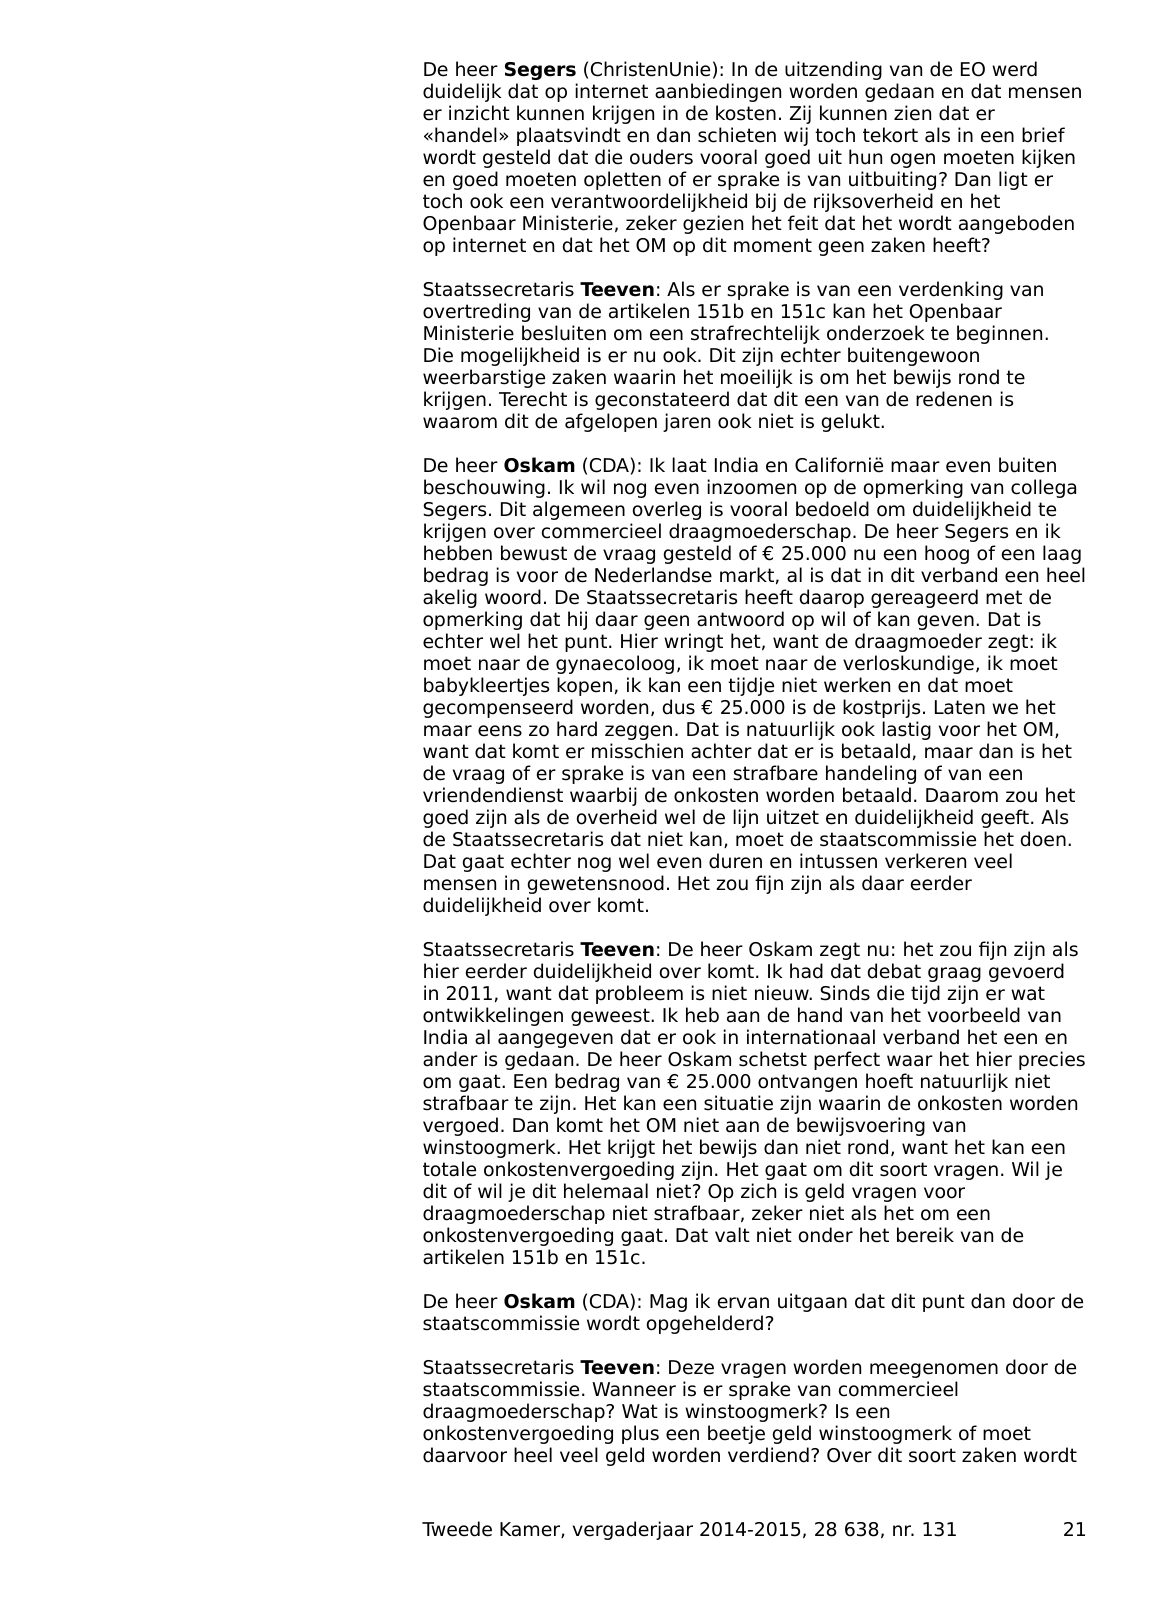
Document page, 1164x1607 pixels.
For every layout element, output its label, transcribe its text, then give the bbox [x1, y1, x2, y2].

text Staatssecretaris Teeven: De heer Oskam zegt nu: het zou fijn zijn als hier eerder duidelijkheid over komt. Ik had dat debat graag gevoerd in 2011, want dat probleem is niet nieuw. Sinds die tijd zijn er wat ontwikkelingen geweest. Ik heb aan de hand van het voorbeeld van India al aangegeven dat er ook in internationaal verband het een en ander is gedaan. De heer Oskam schetst perfect waar het hier precies om gaat. Een bedrag van € 25.000 ontvangen hoeft natuurlijk niet strafbaar te zijn. Het kan een situatie zijn waarin de onkosten worden vergoed. Dan komt het OM niet aan de bewijsvoering van winstoogmerk. Het krijgt het bewijs dan niet rond, want het kan een totale onkostenvergoeding zijn. Het gaat om dit soort vragen. Wil je dit of wil je dit helemaal niet? Op zich is geld vragen voor draagmoederschap niet strafbaar, zeker niet als het om een onkostenvergoeding gaat. Dat valt niet onder het bereik van de artikelen 151b en 151c. [422, 939, 1087, 1268]
text Staatssecretaris Teeven: Deze vragen worden meegenomen door de staatscommissie. Wanneer is er sprake van commercieel draagmoederschap? Wat is winstoogmerk? Is een onkostenvergoeding plus een beetje geld winstoogmerk of moet daarvoor heel veel geld worden verdiend? Over dit soort zaken wordt [422, 1357, 1087, 1467]
text De heer Segers (ChristenUnie): In de uitzending van de EO werd duidelijk dat op internet aanbiedingen worden gedaan en dat mensen er inzicht kunnen krijgen in de kosten. Zij kunnen zien dat er «handel» plaatsvindt en dan schieten wij toch tekort als in een brief wordt gesteld dat die ouders vooral goed uit hun ogen moeten kijken en goed moeten opletten of er sprake is van uitbuiting? Dan ligt er toch ook een verantwoordelijkheid bij de rijksoverheid en het Openbaar Ministerie, zeker gezien het feit dat het wordt aangeboden op internet en dat het OM op dit moment geen zaken heeft? [422, 59, 1087, 257]
text De heer Oskam (CDA): Ik laat India en Californië maar even buiten beschouwing. Ik wil nog even inzoomen op de opmerking van collega Segers. Dit algemeen overleg is vooral bedoeld om duidelijkheid te krijgen over commercieel draagmoederschap. De heer Segers en ik hebben bewust de vraag gesteld of € 25.000 nu een hoog of een laag bedrag is voor de Nederlandse markt, al is dat in dit verband een heel akelig woord. De Staatssecretaris heeft daarop gereageerd met de opmerking dat hij daar geen antwoord op wil of kan geven. Dat is echter wel het punt. Hier wringt het, want de draagmoeder zegt: ik moet naar de gynaecoloog, ik moet naar de verloskundige, ik moet babykleertjes kopen, ik kan een tijdje niet werken en dat moet gecompenseerd worden, dus € 25.000 is de kostprijs. Laten we het maar eens zo hard zeggen. Dat is natuurlijk ook lastig voor het OM, want dat komt er misschien achter dat er is betaald, maar dan is het de vraag of er sprake is van een strafbare handeling of van een vriendendienst waarbij de onkosten worden betaald. Daarom zou het goed zijn als de overheid wel de lijn uitzet en duidelijkheid geeft. Als de Staatssecretaris dat niet kan, moet de staatscommissie het doen. Dat gaat echter nog wel even duren en intussen verkeren veel mensen in gewetensnood. Het zou fijn zijn als daar eerder duidelijkheid over komt. [422, 455, 1087, 917]
text Staatssecretaris Teeven: Als er sprake is van een verdenking van overtreding van de artikelen 151b en 151c kan het Openbaar Ministerie besluiten om een strafrechtelijk onderzoek te beginnen. Die mogelijkheid is er nu ook. Dit zijn echter buitengewoon weerbarstige zaken waarin het moeilijk is om het bewijs rond te krijgen. Terecht is geconstateerd dat dit een van de redenen is waarom dit de afgelopen jaren ook niet is gelukt. [422, 279, 1087, 433]
text De heer Oskam (CDA): Mag ik ervan uitgaan dat dit punt dan door de staatscommissie wordt opgehelderd? [422, 1291, 1087, 1335]
